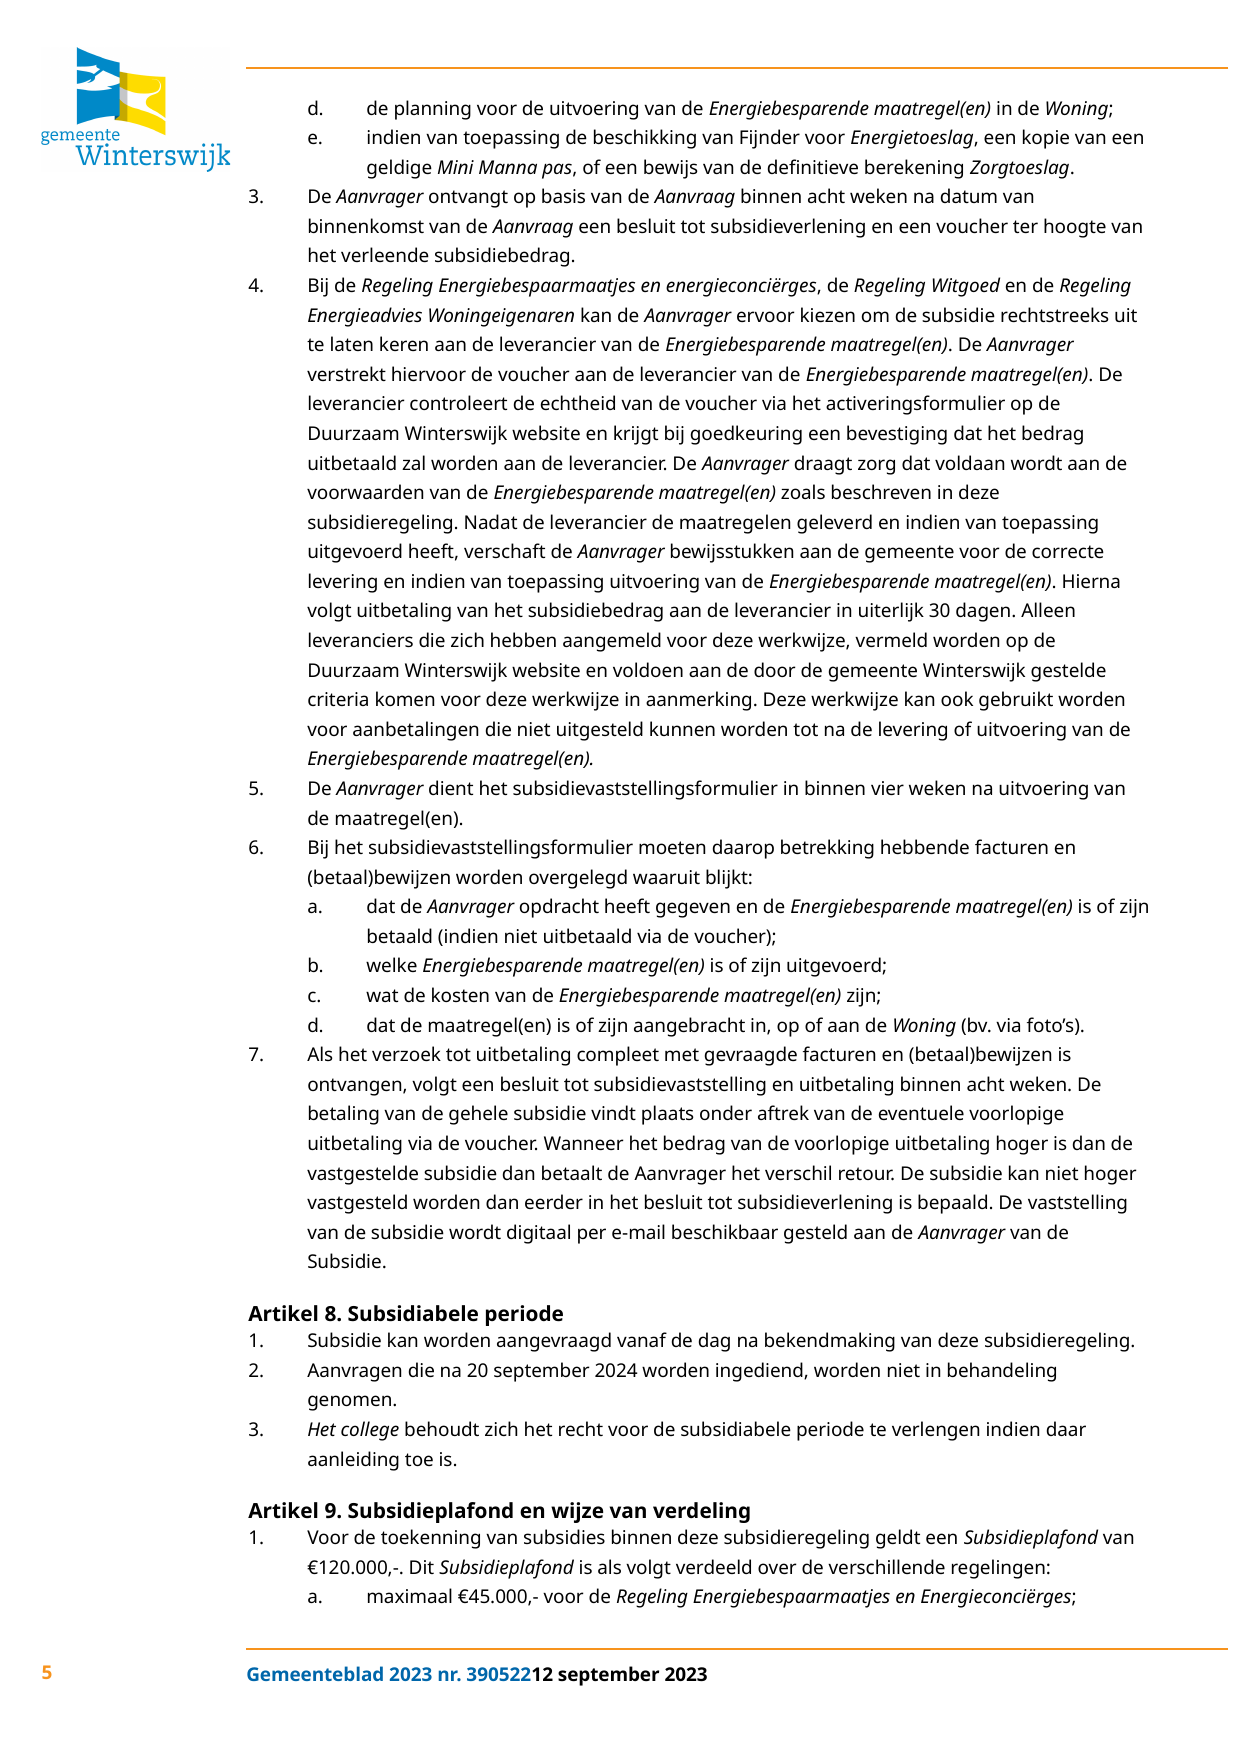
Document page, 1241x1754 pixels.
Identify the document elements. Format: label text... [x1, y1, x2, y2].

list wat de kosten van de Energiebesparende maatregel(en) zijn; [307, 982, 1152, 1008]
text Artikel 8. Subsidiabele periode [248, 1299, 1152, 1327]
list Voor de toekenning van subsidies binnen deze subsidieregeling geldt een Subsidieplafond van €120.000,-. Dit Subsidieplafond is als volgt verdeeld over de verschillende regelingen: [248, 1524, 1152, 1580]
list De Aanvrager dient het subsidievaststellingsformulier in binnen vier weken na uitvoering van de maatregel(en). [248, 775, 1152, 831]
list Aanvragen die na 20 september 2024 worden ingediend, worden niet in behandeling genomen. [248, 1357, 1152, 1412]
list dat de Aanvrager opdracht heeft gegeven en de Energiebesparende maatregel(en) is of zijn betaald (indien niet uitbetaald via de voucher); [307, 893, 1152, 949]
list Het college behoudt zich het recht voor de subsidiabele periode te verlengen indien daar aanleiding toe is. [248, 1416, 1152, 1471]
list dat de maatregel(en) is of zijn aangebracht in, op of aan de Woning (bv. via foto’s). [307, 1012, 1152, 1038]
list Als het verzoek tot uitbetaling compleet met gevraagde facturen en (betaal)bewijzen is ontvangen, volgt een besluit tot subsidievaststelling en uitbetaling binnen acht weken. De betaling van de gehele subsidie vindt plaats onder aftrek van de eventuele voorlopige uitbetaling via de voucher. Wanneer het bedrag van de voorlopige uitbetaling hoger is dan de vastgestelde subsidie dan betaalt de Aanvrager het verschil retour. De subsidie kan niet hoger vastgesteld worden dan eerder in het besluit tot subsidieverlening is bepaald. De vaststelling van de subsidie wordt digitaal per e-mail beschikbaar gesteld aan de Aanvrager van de Subsidie. [248, 1041, 1152, 1274]
picture [41, 47, 231, 172]
list Bij het subsidievaststellingsformulier moeten daarop betrekking hebbende facturen en (betaal)bewijzen worden overgelegd waaruit blijkt: [248, 834, 1152, 890]
list welke Energiebesparende maatregel(en) is of zijn uitgevoerd; [307, 953, 1152, 978]
list de planning voor de uitvoering van de Energiebesparende maatregel(en) in de Woning; [307, 95, 1152, 121]
list maximaal €45.000,- voor de Regeling Energiebespaarmaatjes en Energieconciërges; [307, 1584, 1152, 1609]
text Artikel 9. Subsidieplafond en wijze van verdeling [248, 1496, 1152, 1524]
list De Aanvrager ontvangt op basis van de Aanvraag binnen acht weken na datum van binnenkomst van de Aanvraag een besluit tot subsidieverlening en een voucher ter hoogte van het verleende subsidiebedrag. [248, 183, 1152, 268]
list Bij de Regeling Energiebespaarmaatjes en energieconciërges, de Regeling Witgoed en de Regeling Energieadvies Woningeigenaren kan de Aanvrager ervoor kiezen om de subsidie rechtstreeks uit te laten keren aan de leverancier van de Energiebesparende maatregel(en). De Aanvrager verstrekt hiervoor de voucher aan de leverancier van de Energiebesparende maatregel(en). De leverancier controleert de echtheid van de voucher via het activeringsformulier op de Duurzaam Winterswijk website en krijgt bij goedkeuring een bevestiging dat het bedrag uitbetaald zal worden aan de leverancier. De Aanvrager draagt zorg dat voldaan wordt aan de voorwaarden van de Energiebesparende maatregel(en) zoals beschreven in deze subsidieregeling. Nadat de leverancier de maatregelen geleverd en indien van toepassing uitgevoerd heeft, verschaft de Aanvrager bewijsstukken aan de gemeente voor de correcte levering en indien van toepassing uitvoering van de Energiebesparende maatregel(en). Hierna volgt uitbetaling van het subsidiebedrag aan de leverancier in uiterlijk 30 dagen. Alleen leveranciers die zich hebben aangemeld voor deze werkwijze, vermeld worden op de Duurzaam Winterswijk website en voldoen aan de door de gemeente Winterswijk gestelde criteria komen voor deze werkwijze in aanmerking. Deze werkwijze kan ook gebruikt worden voor aanbetalingen die niet uitgesteld kunnen worden tot na de levering of uitvoering van de Energiebesparende maatregel(en). [248, 272, 1152, 771]
picture [225, 153, 231, 162]
list indien van toepassing de beschikking van Fijnder voor Energietoeslag, een kopie van een geldige Mini Manna pas, of een bewijs van de definitieve berekening Zorgtoeslag. [307, 124, 1152, 180]
list Subsidie kan worden aangevraagd vanaf de dag na bekendmaking van deze subsidieregeling. [248, 1327, 1152, 1353]
